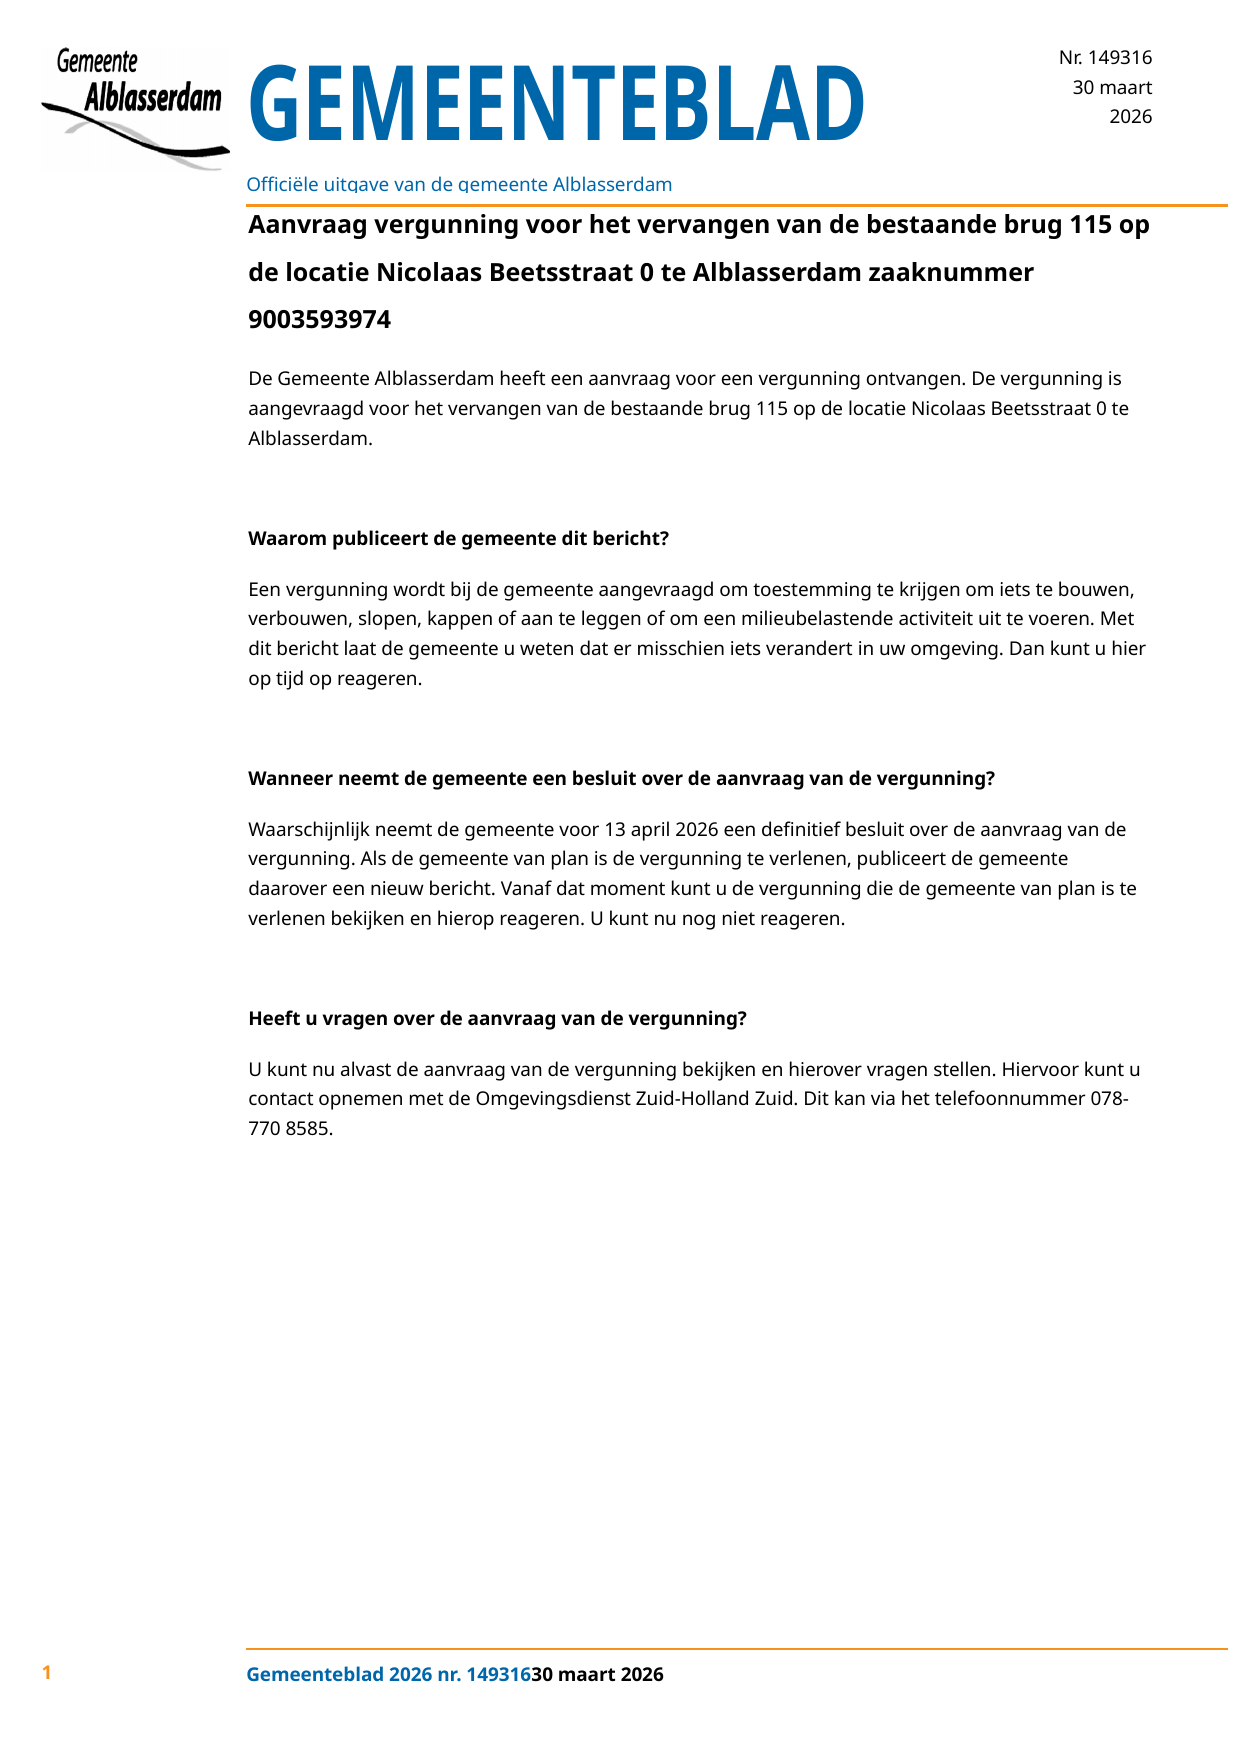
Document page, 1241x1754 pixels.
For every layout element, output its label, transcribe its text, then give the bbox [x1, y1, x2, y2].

text U kunt nu alvast de aanvraag van de vergunning bekijken en hierover vragen stellen. Hiervoor kunt u contact opnemen met de Omgevingsdienst Zuid-Holland Zuid. Dit kan via het telefoonnummer 078-770 8585. [248, 1056, 1152, 1141]
text Aanvraag vergunning voor het vervangen van de bestaande brug 115 op de locatie Nicolaas Beetsstraat 0 te Alblasserdam zaaknummer 9003593974 [248, 207, 1152, 336]
text Waarom publiceert de gemeente dit bericht? [248, 526, 1152, 551]
text Waarschijnlijk neemt de gemeente voor 13 april 2026 een definitief besluit over de aanvraag van de vergunning. Als de gemeente van plan is de vergunning te verlenen, publiceert de gemeente daarover een nieuw bericht. Vanaf dat moment kunt u de vergunning die de gemeente van plan is te verlenen bekijken en hierop reageren. U kunt nu nog niet reageren. [248, 816, 1152, 930]
text Heeft u vragen over de aanvraag van de vergunning? [248, 1006, 1152, 1031]
text De Gemeente Alblasserdam heeft een aanvraag voor een vergunning ontvangen. De vergunning is aangevraagd voor het vervangen van de bestaande brug 115 op de locatie Nicolaas Beetsstraat 0 te Alblasserdam. [248, 366, 1152, 450]
text Wanneer neemt de gemeente een besluit over de aanvraag van de vergunning? [248, 766, 1152, 791]
picture [41, 47, 231, 172]
text Een vergunning wordt bij de gemeente aangevraagd om toestemming te krijgen om iets te bouwen, verbouwen, slopen, kappen of aan te leggen of om een milieubelastende activiteit uit te voeren. Met dit bericht laat de gemeente u weten dat er misschien iets verandert in uw omgeving. Dan kunt u hier op tijd op reageren. [248, 576, 1152, 690]
